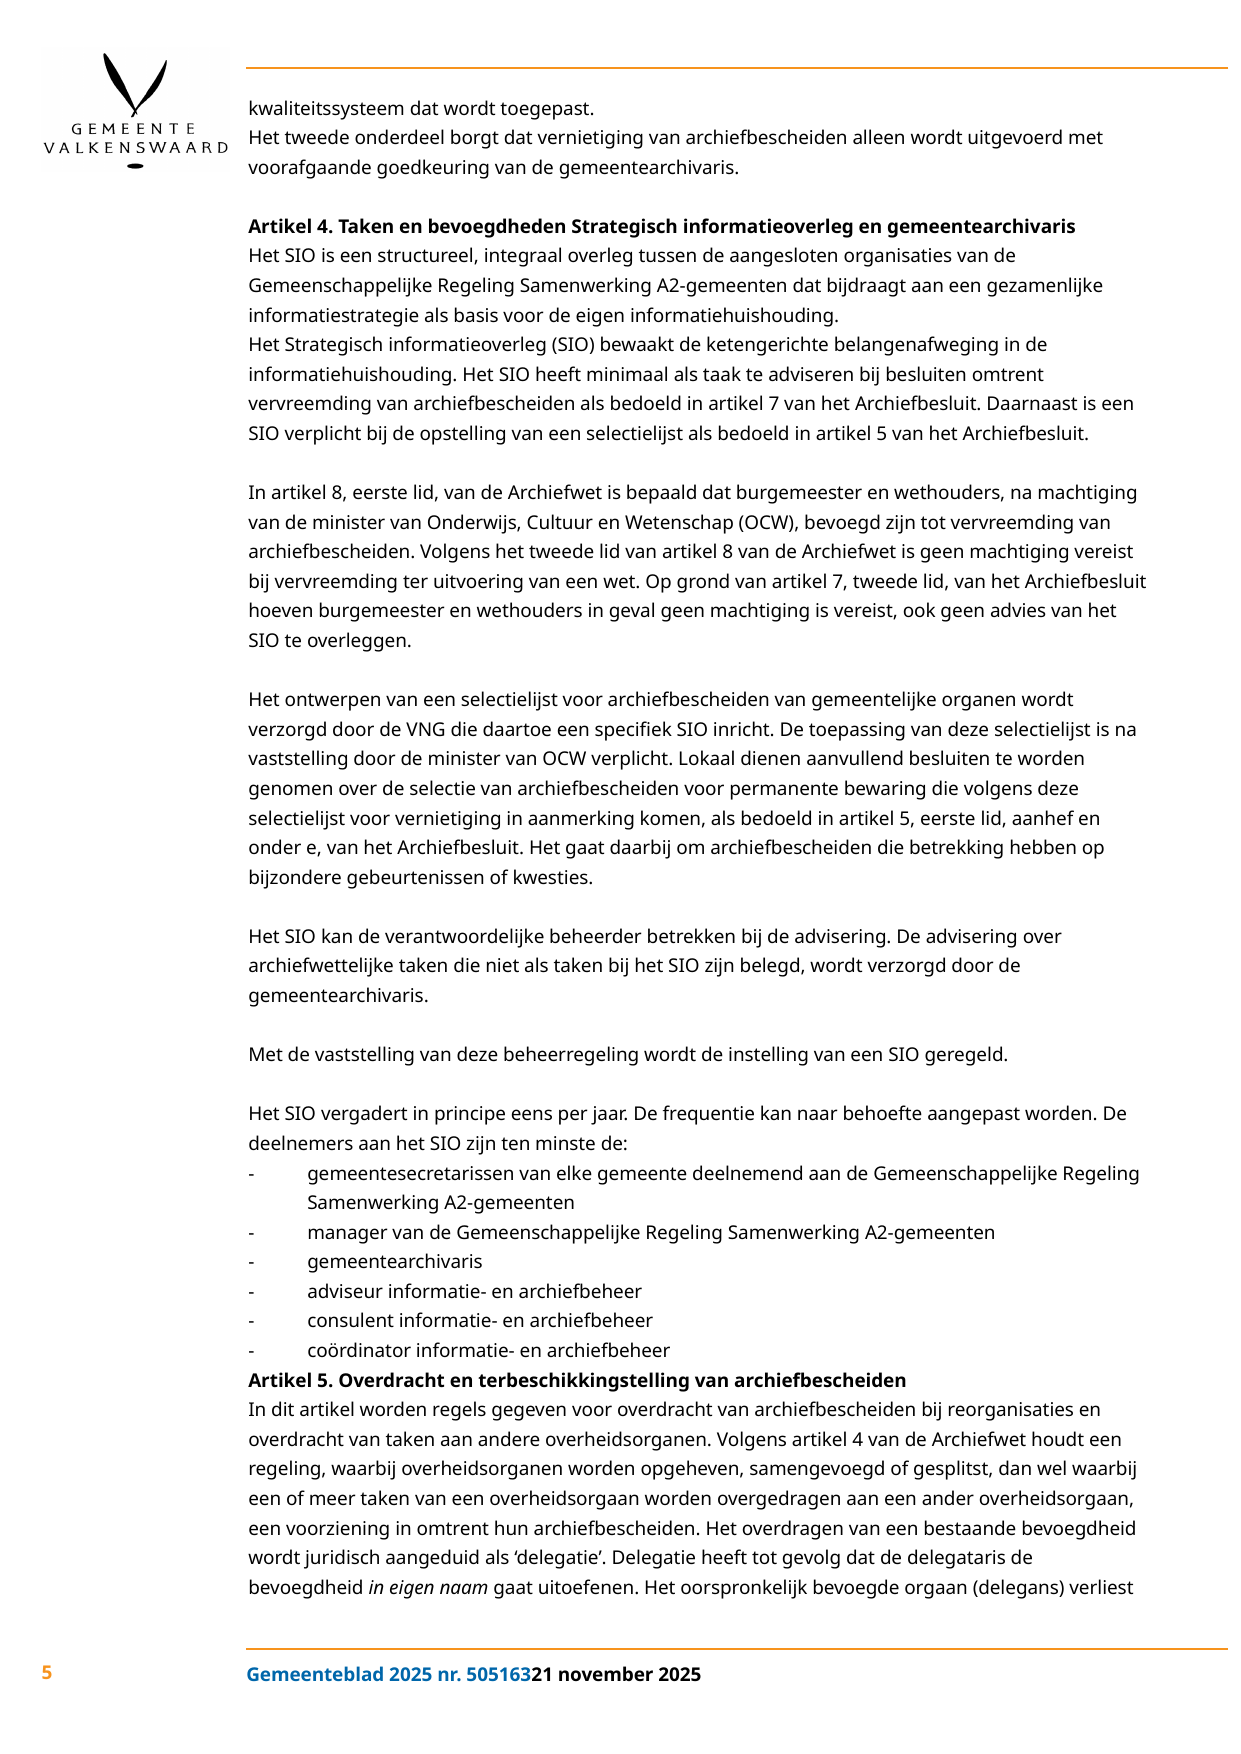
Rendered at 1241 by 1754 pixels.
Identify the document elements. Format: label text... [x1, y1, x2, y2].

text Het ontwerpen van een selectielijst voor archiefbescheiden van gemeentelijke organen wordt verzorgd door de VNG die daartoe een specifiek SIO inricht. De toepassing van deze selectielijst is na vaststelling door de minister van OCW verplicht. Lokaal dienen aanvullend besluiten te worden genomen over de selectie van archiefbescheiden voor permanente bewaring die volgens deze selectielijst voor vernietiging in aanmerking komen, als bedoeld in artikel 5, eerste lid, aanhef en onder e, van het Archiefbesluit. Het gaat daarbij om archiefbescheiden die betrekking hebben op bijzondere gebeurtenissen of kwesties. [248, 686, 1152, 890]
text Artikel 4. Taken en bevoegdheden Strategisch informatieoverleg en gemeentearchivaris [248, 213, 1152, 239]
text kwaliteitssysteem dat wordt toegepast. [248, 95, 1152, 121]
list manager van de Gemeenschappelijke Regeling Samenwerking A2-gemeenten [248, 1219, 1152, 1245]
text Met de vaststelling van deze beheerregeling wordt de instelling van een SIO geregeld. [248, 1041, 1152, 1067]
text In dit artikel worden regels gegeven voor overdracht van archiefbescheiden bij reorganisaties en overdracht van taken aan andere overheidsorganen. Volgens artikel 4 van de Archiefwet houdt een regeling, waarbij overheidsorganen worden opgeheven, samengevoegd of gesplitst, dan wel waarbij een of meer taken van een overheidsorgaan worden overgedragen aan een ander overheidsorgaan, een voorziening in omtrent hun archiefbescheiden. Het overdragen van een bestaande bevoegdheid wordt juridisch aangeduid als ‘delegatie’. Delegatie heeft tot gevolg dat de delegataris de bevoegdheid in eigen naam gaat uitoefenen. Het oorspronkelijk bevoegde orgaan (delegans) verliest [248, 1396, 1152, 1600]
list adviseur informatie- en archiefbeheer [248, 1278, 1152, 1304]
list consulent informatie- en archiefbeheer [248, 1308, 1152, 1333]
text Het Strategisch informatieoverleg (SIO) bewaakt de ketengerichte belangenafweging in de informatiehuishouding. Het SIO heeft minimaal als taak te adviseren bij besluiten omtrent vervreemding van archiefbescheiden als bedoeld in artikel 7 van het Archiefbesluit. Daarnaast is een SIO verplicht bij de opstelling van een selectielijst als bedoeld in artikel 5 van het Archiefbesluit. [248, 331, 1152, 446]
text Het tweede onderdeel borgt dat vernietiging van archiefbescheiden alleen wordt uitgevoerd met voorafgaande goedkeuring van de gemeentearchivaris. [248, 124, 1152, 180]
text Het SIO is een structureel, integraal overleg tussen de aangesloten organisaties van de Gemeenschappelijke Regeling Samenwerking A2-gemeenten dat bijdraagt aan een gezamenlijke informatiestrategie als basis voor de eigen informatiehuishouding. [248, 243, 1152, 328]
list coördinator informatie- en archiefbeheer [248, 1337, 1152, 1363]
list gemeentearchivaris [248, 1248, 1152, 1274]
text Het SIO vergadert in principe eens per jaar. De frequentie kan naar behoefte aangepast worden. De deelnemers aan het SIO zijn ten minste de: [248, 1101, 1152, 1156]
text Het SIO kan de verantwoordelijke beheerder betrekken bij de advisering. De advisering over archiefwettelijke taken die niet als taken bij het SIO zijn belegd, wordt verzorgd door de gemeentearchivaris. [248, 923, 1152, 1008]
picture [41, 47, 231, 172]
text Artikel 5. Overdracht en terbeschikkingstelling van archiefbescheiden [248, 1367, 1152, 1393]
list gemeentesecretarissen van elke gemeente deelnemend aan de Gemeenschappelijke Regeling Samenwerking A2-gemeenten [248, 1160, 1152, 1215]
text In artikel 8, eerste lid, van de Archiefwet is bepaald dat burgemeester en wethouders, na machtiging van de minister van Onderwijs, Cultuur en Wetenschap (OCW), bevoegd zijn tot vervreemding van archiefbescheiden. Volgens het tweede lid van artikel 8 van de Archiefwet is geen machtiging vereist bij vervreemding ter uitvoering van een wet. Op grond van artikel 7, tweede lid, van het Archiefbesluit hoeven burgemeester en wethouders in geval geen machtiging is vereist, ook geen advies van het SIO te overleggen. [248, 479, 1152, 653]
